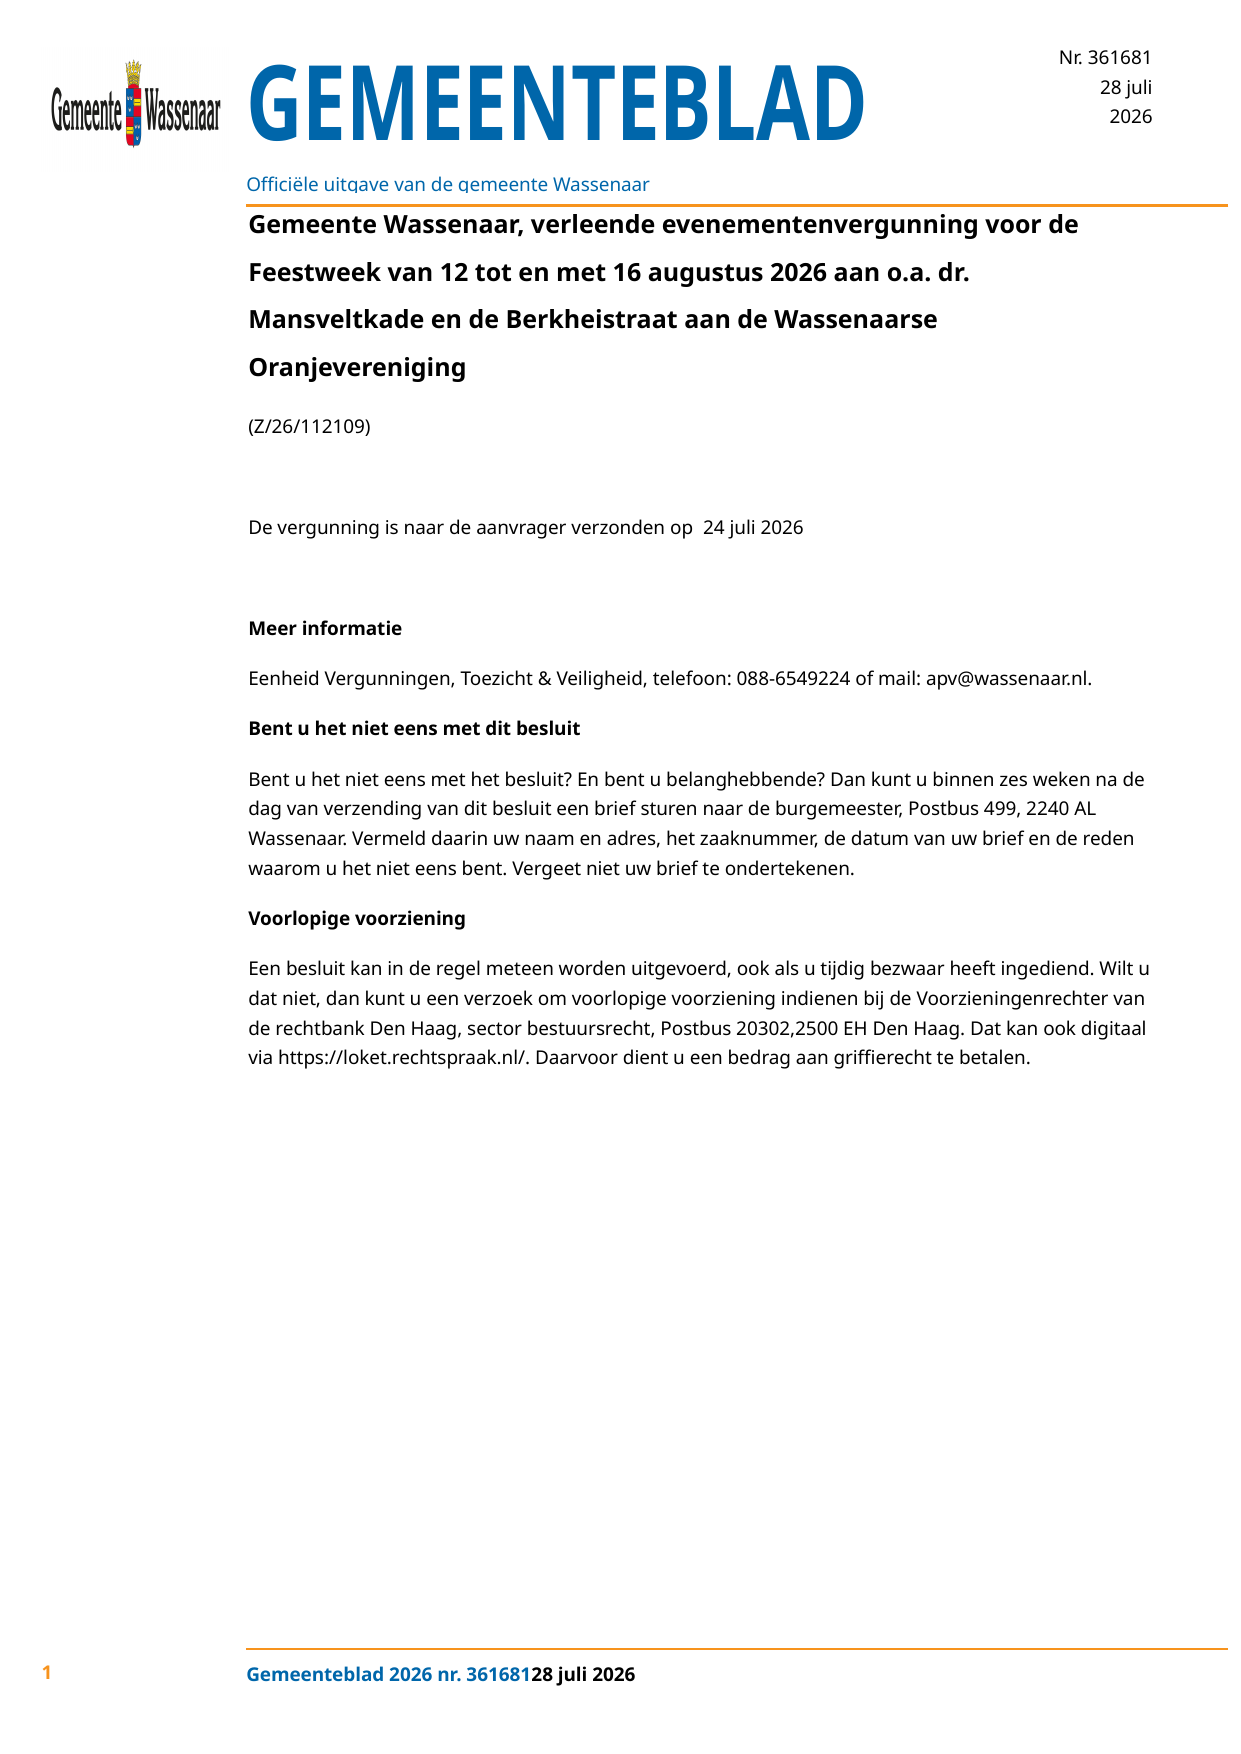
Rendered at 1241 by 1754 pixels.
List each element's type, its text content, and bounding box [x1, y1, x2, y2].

text De vergunning is naar de aanvrager verzonden op 24 juli 2026 [248, 514, 1152, 540]
text Gemeente Wassenaar, verleende evenementenvergunning voor de Feestweek van 12 tot en met 16 augustus 2026 aan o.a. dr. Mansveltkade en de Berkheistraat aan de Wassenaarse Oranjevereniging [248, 207, 1152, 384]
text Meer informatie [248, 615, 1152, 641]
picture [41, 47, 231, 172]
text Eenheid Vergunningen, Toezicht & Veiligheid, telefoon: 088-6549224 of mail: apv@wassenaar.nl. [248, 665, 1152, 691]
text Een besluit kan in de regel meteen worden uitgevoerd, ook als u tijdig bezwaar heeft ingediend. Wilt u dat niet, dan kunt u een verzoek om voorlopige voorziening indienen bij de Voorzieningenrechter van de rechtbank Den Haag, sector bestuursrecht, Postbus 20302,2500 EH Den Haag. Dat kan ook digitaal via https://loket.rechtspraak.nl/. Daarvoor dient u een bedrag aan griffierecht te betalen. [248, 956, 1152, 1070]
text Bent u het niet eens met dit besluit [248, 716, 1152, 741]
text Voorlopige voorziening [248, 905, 1152, 931]
text (Z/26/112109) [248, 413, 1152, 439]
text Bent u het niet eens met het besluit? En bent u belanghebbende? Dan kunt u binnen zes weken na de dag van verzending van dit besluit een brief sturen naar de burgemeester, Postbus 499, 2240 AL Wassenaar. Vermeld daarin uw naam en adres, het zaaknummer, de datum van uw brief en de reden waarom u het niet eens bent. Vergeet niet uw brief te ondertekenen. [248, 766, 1152, 881]
